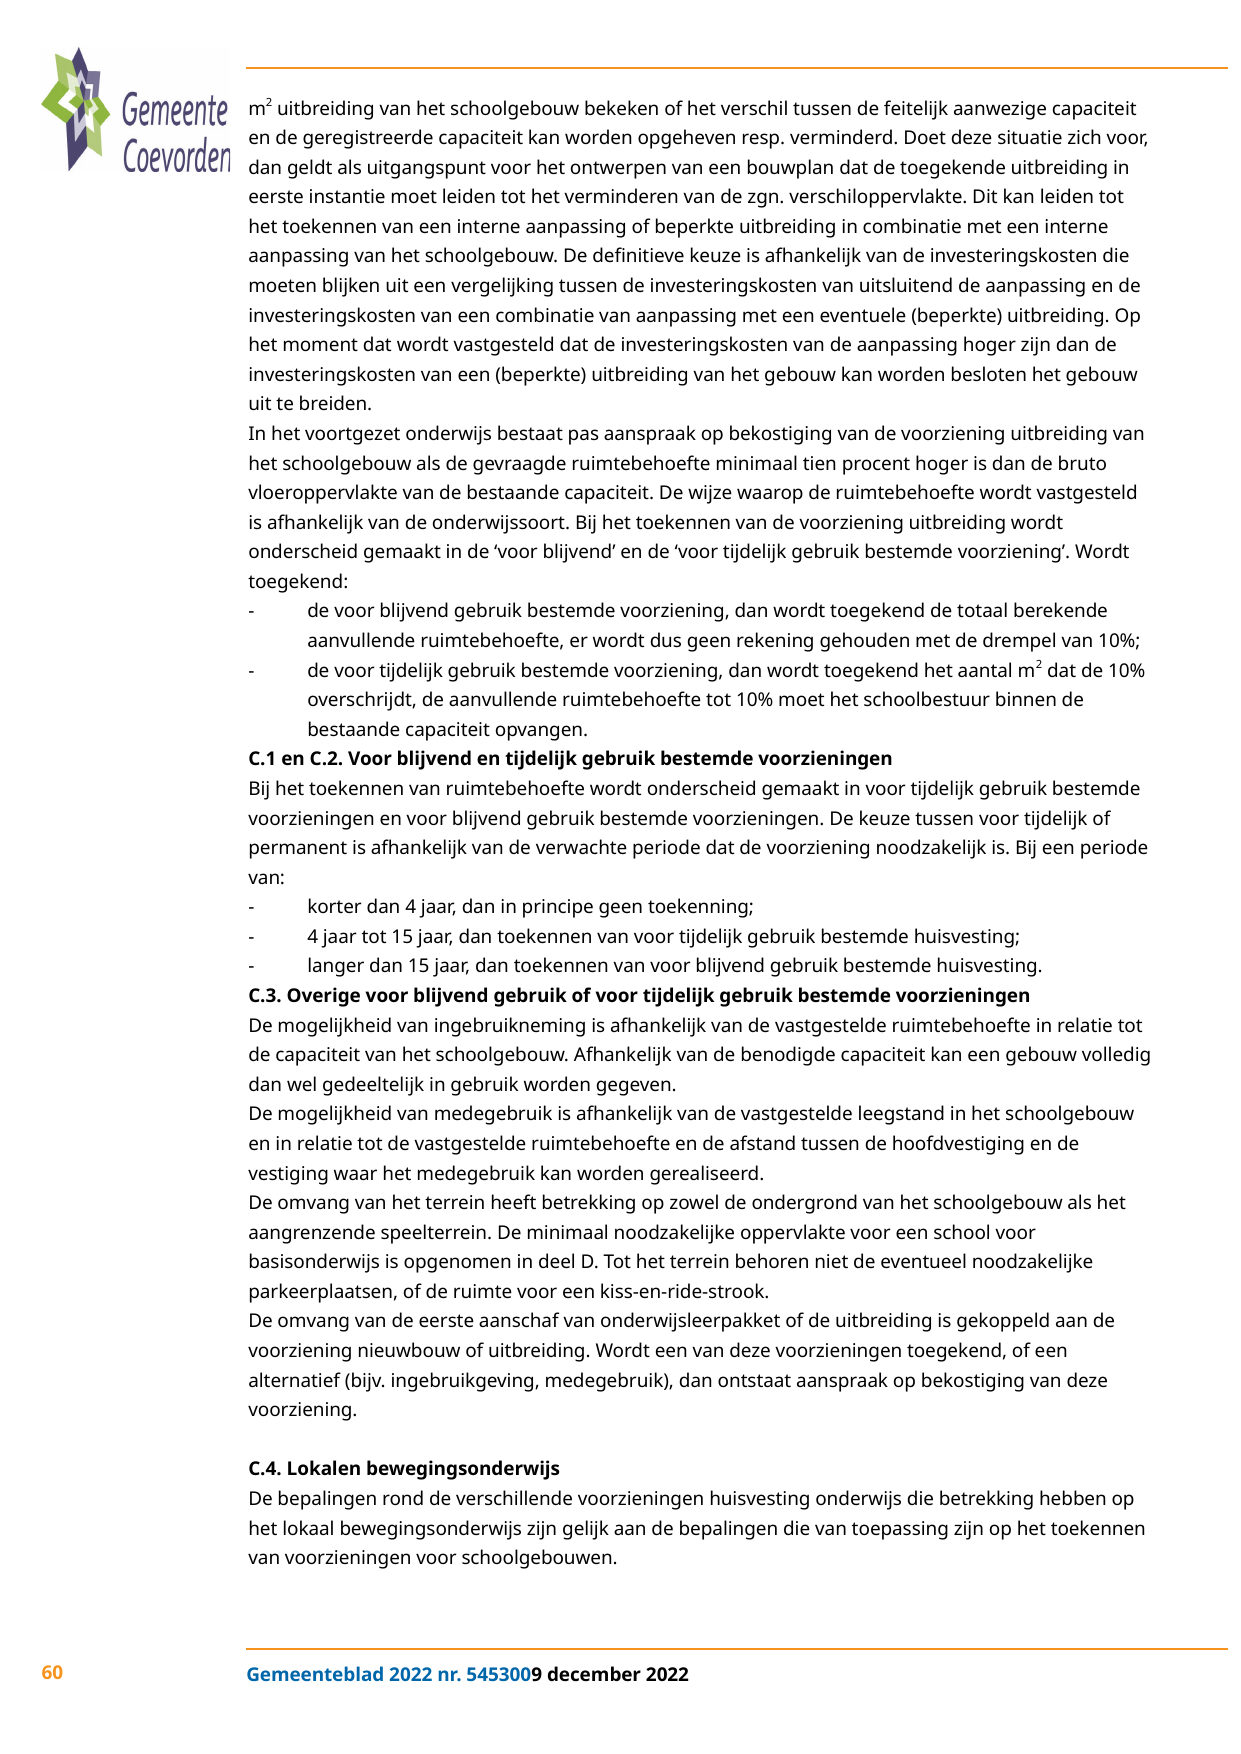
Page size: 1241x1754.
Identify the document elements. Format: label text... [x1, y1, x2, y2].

text De omvang van de eerste aanschaf van onderwijsleerpakket of de uitbreiding is gekoppeld aan de voorziening nieuwbouw of uitbreiding. Wordt een van deze voorzieningen toegekend, of een alternatief (bijv. ingebruikgeving, medegebruik), dan ontstaat aanspraak op bekostiging van deze voorziening. [248, 1308, 1152, 1422]
text C.1 en C.2. Voor blijvend en tijdelijk gebruik bestemde voorzieningen [248, 746, 1152, 771]
text m2 uitbreiding van het schoolgebouw bekeken of het verschil tussen de feitelijk aanwezige capaciteit en de geregistreerde capaciteit kan worden opgeheven resp. verminderd. Doet deze situatie zich voor, dan geldt als uitgangspunt voor het ontwerpen van een bouwplan dat de toegekende uitbreiding in eerste instantie moet leiden tot het verminderen van de zgn. verschiloppervlakte. Dit kan leiden tot het toekennen van een interne aanpassing of beperkte uitbreiding in combinatie met een interne aanpassing van het schoolgebouw. De definitieve keuze is afhankelijk van de investeringskosten die moeten blijken uit een vergelijking tussen de investeringskosten van uitsluitend de aanpassing en de investeringskosten van een combinatie van aanpassing met een eventuele (beperkte) uitbreiding. Op het moment dat wordt vastgesteld dat de investeringskosten van de aanpassing hoger zijn dan de investeringskosten van een (beperkte) uitbreiding van het gebouw kan worden besloten het gebouw uit te breiden. [248, 95, 1152, 416]
list de voor blijvend gebruik bestemde voorziening, dan wordt toegekend de totaal berekende aanvullende ruimtebehoefte, er wordt dus geen rekening gehouden met de drempel van 10%; [248, 598, 1152, 653]
text De mogelijkheid van ingebruikneming is afhankelijk van de vastgestelde ruimtebehoefte in relatie tot de capaciteit van het schoolgebouw. Afhankelijk van de benodigde capaciteit kan een gebouw volledig dan wel gedeeltelijk in gebruik worden gegeven. [248, 1012, 1152, 1097]
text De mogelijkheid van medegebruik is afhankelijk van de vastgestelde leegstand in het schoolgebouw en in relatie tot de vastgestelde ruimtebehoefte en de afstand tussen de hoofdvestiging en de vestiging waar het medegebruik kan worden gerealiseerd. [248, 1101, 1152, 1186]
text Bij het toekennen van ruimtebehoefte wordt onderscheid gemaakt in voor tijdelijk gebruik bestemde voorzieningen en voor blijvend gebruik bestemde voorzieningen. De keuze tussen voor tijdelijk of permanent is afhankelijk van de verwachte periode dat de voorziening noodzakelijk is. Bij een periode van: [248, 775, 1152, 890]
picture [41, 47, 231, 172]
text De omvang van het terrein heeft betrekking op zowel de ondergrond van het schoolgebouw als het aangrenzende speelterrein. De minimaal noodzakelijke oppervlakte voor een school voor basisonderwijs is opgenomen in deel D. Tot het terrein behoren niet de eventueel noodzakelijke parkeerplaatsen, of de ruimte voor een kiss-en-ride-strook. [248, 1189, 1152, 1304]
list langer dan 15 jaar, dan toekennen van voor blijvend gebruik bestemde huisvesting. [248, 953, 1152, 978]
list de voor tijdelijk gebruik bestemde voorziening, dan wordt toegekend het aantal m2 dat de 10% overschrijdt, de aanvullende ruimtebehoefte tot 10% moet het schoolbestuur binnen de bestaande capaciteit opvangen. [248, 657, 1152, 742]
text C.3. Overige voor blijvend gebruik of voor tijdelijk gebruik bestemde voorzieningen [248, 982, 1152, 1008]
text De bepalingen rond de verschillende voorzieningen huisvesting onderwijs die betrekking hebben op het lokaal bewegingsonderwijs zijn gelijk aan de bepalingen die van toepassing zijn op het toekennen van voorzieningen voor schoolgebouwen. [248, 1485, 1152, 1570]
list korter dan 4 jaar, dan in principe geen toekenning; [248, 893, 1152, 919]
text C.4. Lokalen bewegingsonderwijs [248, 1456, 1152, 1481]
list 4 jaar tot 15 jaar, dan toekennen van voor tijdelijk gebruik bestemde huisvesting; [248, 923, 1152, 949]
text In het voortgezet onderwijs bestaat pas aanspraak op bekostiging van de voorziening uitbreiding van het schoolgebouw als de gevraagde ruimtebehoefte minimaal tien procent hoger is dan de bruto vloeroppervlakte van de bestaande capaciteit. De wijze waarop de ruimtebehoefte wordt vastgesteld is afhankelijk van de onderwijssoort. Bij het toekennen van de voorziening uitbreiding wordt onderscheid gemaakt in de ‘voor blijvend’ en de ‘voor tijdelijk gebruik bestemde voorziening’. Wordt toegekend: [248, 420, 1152, 594]
